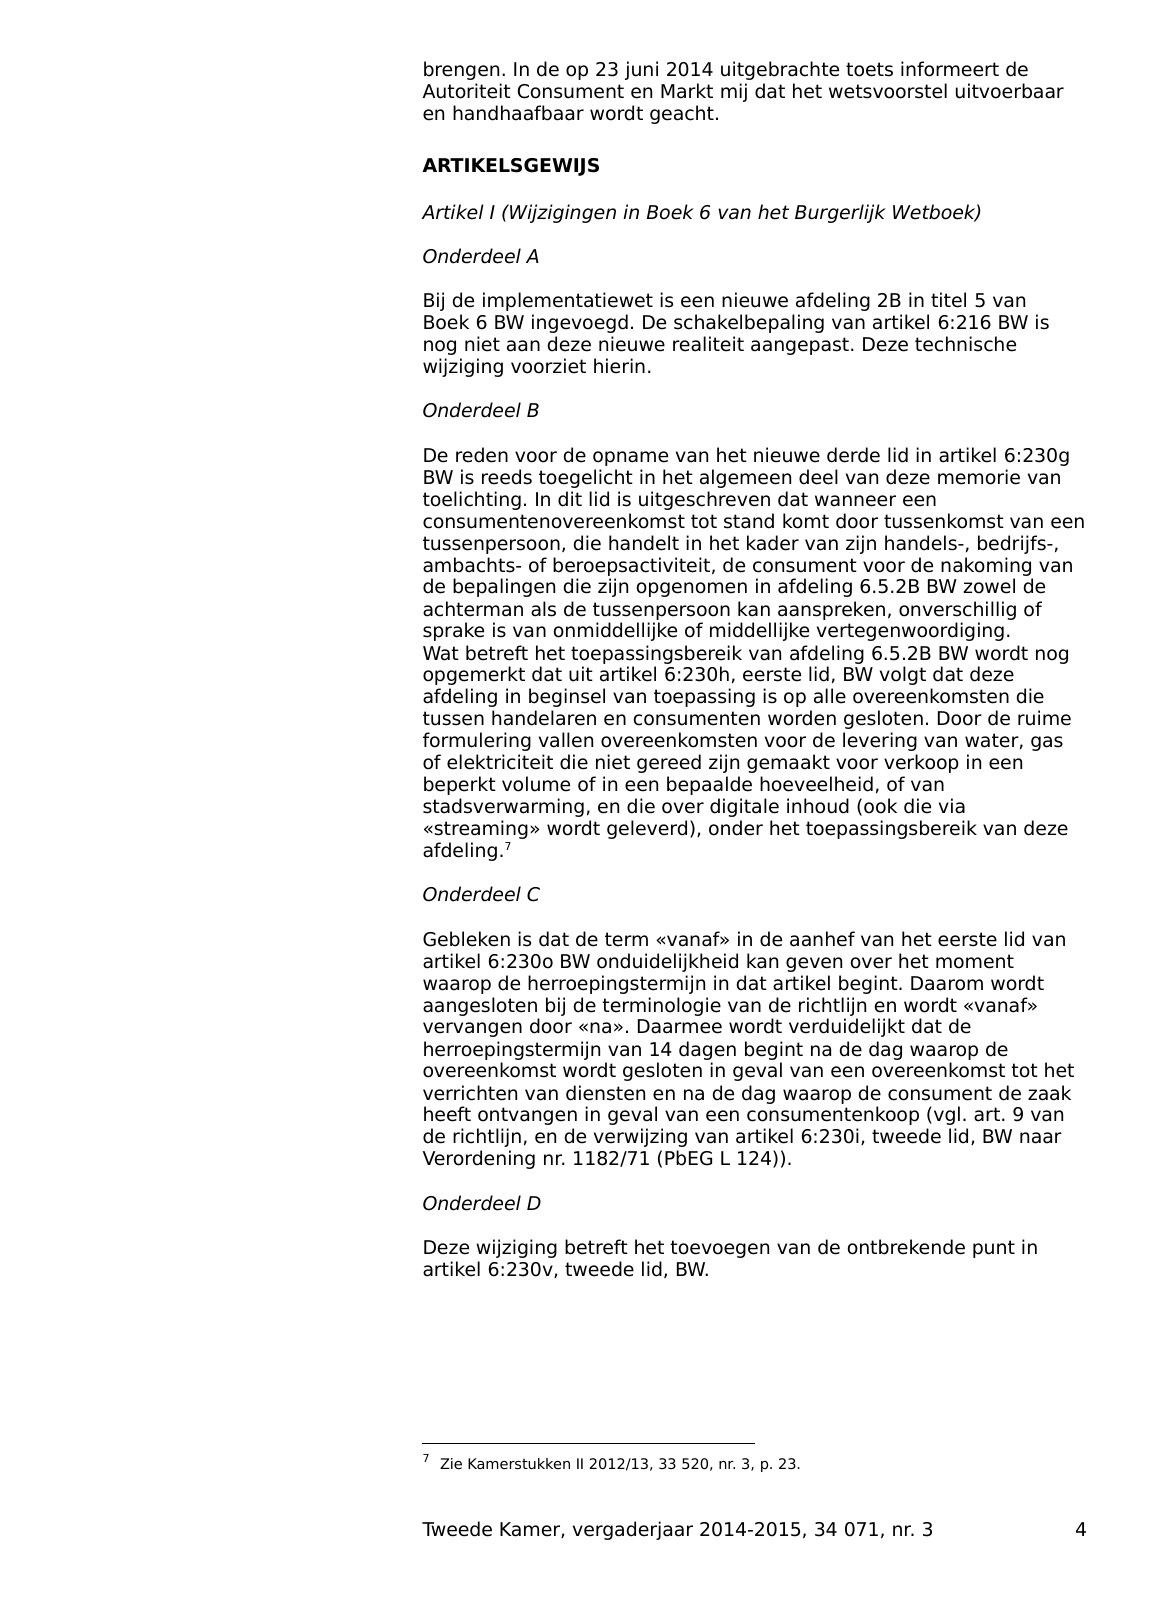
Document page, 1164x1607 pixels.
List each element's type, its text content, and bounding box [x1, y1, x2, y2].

text Gebleken is dat de term «vanaf» in de aanhef van het eerste lid van artikel 6:230o BW onduidelijkheid kan geven over het moment waarop de herroepingstermijn in dat artikel begint. Daarom wordt aangesloten bij de terminologie van de richtlijn en wordt «vanaf» vervangen door «na». Daarmee wordt verduidelijkt dat de herroepingstermijn van 14 dagen begint na de dag waarop de overeenkomst wordt gesloten in geval van een overeenkomst tot het verrichten van diensten en na de dag waarop de consument de zaak heeft ontvangen in geval van een consumentenkoop (vgl. art. 9 van de richtlijn, en de verwijzing van artikel 6:230i, tweede lid, BW naar Verordening nr. 1182/71 (PbEG L 124)). [422, 928, 1087, 1170]
subtitle Onderdeel C [422, 884, 1087, 906]
subtitle Onderdeel D [422, 1192, 1087, 1214]
text Bij de implementatiewet is een nieuwe afdeling 2B in titel 5 van Boek 6 BW ingevoegd. De schakelbepaling van artikel 6:216 BW is nog niet aan deze nieuwe realiteit aangepast. Deze technische wijziging voorziet hierin. [422, 290, 1087, 378]
subtitle Onderdeel A [422, 246, 1087, 268]
subtitle Onderdeel B [422, 400, 1087, 422]
subtitle ARTIKELSGEWIJS [422, 155, 1087, 177]
text Zie Kamerstukken II 2012/13, 33 520, nr. 3, p. 23. [422, 1452, 1087, 1474]
text De reden voor de opname van het nieuwe derde lid in artikel 6:230g BW is reeds toegelicht in het algemeen deel van deze memorie van toelichting. In dit lid is uitgeschreven dat wanneer een consumentenovereenkomst tot stand komt door tussenkomst van een tussenpersoon, die handelt in het kader van zijn handels-, bedrijfs-, ambachts- of beroepsactiviteit, de consument voor de nakoming van de bepalingen die zijn opgenomen in afdeling 6.5.2B BW zowel de achterman als de tussenpersoon kan aanspreken, onverschillig of sprake is van onmiddellijke of middellijke vertegenwoordiging. [422, 444, 1087, 642]
text Wat betreft het toepassingsbereik van afdeling 6.5.2B BW wordt nog opgemerkt dat uit artikel 6:230h, eerste lid, BW volgt dat deze afdeling in beginsel van toepassing is op alle overeenkomsten die tussen handelaren en consumenten worden gesloten. Door de ruime formulering vallen overeenkomsten voor de levering van water, gas of elektriciteit die niet gereed zijn gemaakt voor verkoop in een beperkt volume of in een bepaalde hoeveelheid, of van stadsverwarming, en die over digitale inhoud (ook die via «streaming» wordt geleverd), onder het toepassingsbereik van deze afdeling. [422, 642, 1087, 862]
text Deze wijziging betreft het toevoegen van de ontbrekende punt in artikel 6:230v, tweede lid, BW. [422, 1237, 1087, 1281]
subtitle Artikel I (Wijzigingen in Boek 6 van het Burgerlijk Wetboek) [422, 202, 1087, 224]
text brengen. In de op 23 juni 2014 uitgebrachte toets informeert de Autoriteit Consument en Markt mij dat het wetsvoorstel uitvoerbaar en handhaafbaar wordt geacht. [422, 59, 1087, 125]
